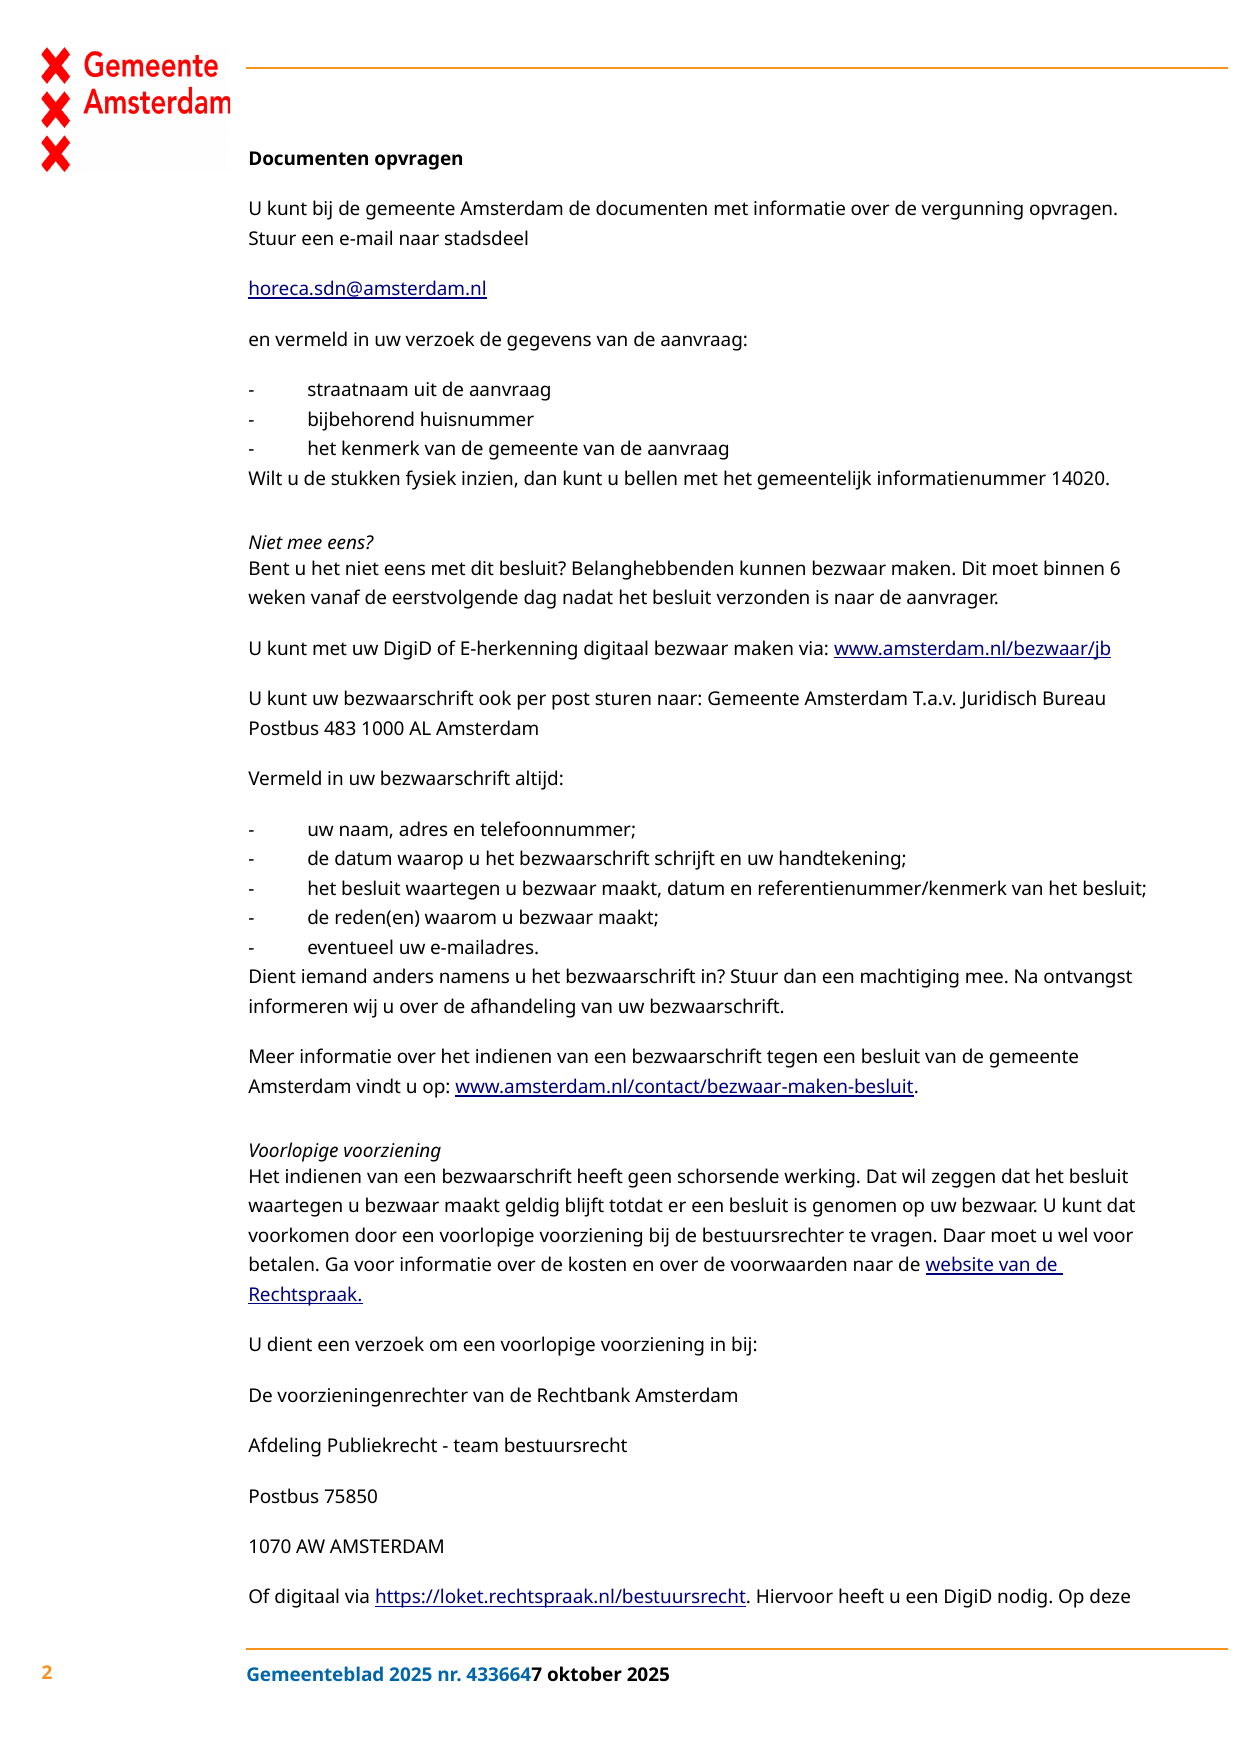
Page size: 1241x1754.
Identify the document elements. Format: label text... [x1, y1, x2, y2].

text horeca.sdn@amsterdam.nl [248, 276, 1152, 301]
text Afdeling Publiekrecht - team bestuursrecht [248, 1432, 1152, 1458]
list straatnaam uit de aanvraag [248, 376, 1152, 402]
text Postbus 75850 [248, 1483, 1152, 1509]
text Voorlopige voorziening [248, 1137, 1152, 1163]
list het kenmerk van de gemeente van de aanvraag [248, 436, 1152, 461]
text Vermeld in uw bezwaarschrift altijd: [248, 765, 1152, 791]
list eventueel uw e-mailadres. [248, 934, 1152, 960]
text Wilt u de stukken fysiek inzien, dan kunt u bellen met het gemeentelijk informatienummer 14020. [248, 465, 1152, 491]
text en vermeld in uw verzoek de gegevens van de aanvraag: [248, 326, 1152, 352]
text U kunt uw bezwaarschrift ook per post sturen naar: Gemeente Amsterdam T.a.v. Juridisch Bureau Postbus 483 1000 AL Amsterdam [248, 685, 1152, 741]
text De voorzieningenrechter van de Rechtbank Amsterdam [248, 1382, 1152, 1408]
text U kunt met uw DigiD of E-herkenning digitaal bezwaar maken via: www.amsterdam.nl/bezwaar/jb [248, 635, 1152, 661]
list bijbehorend huisnummer [248, 406, 1152, 432]
text Bent u het niet eens met dit besluit? Belanghebbenden kunnen bezwaar maken. Dit moet binnen 6 weken vanaf de eerstvolgende dag nadat het besluit verzonden is naar de aanvrager. [248, 555, 1152, 610]
list de datum waarop u het bezwaarschrift schrijft en uw handtekening; [248, 845, 1152, 871]
list uw naam, adres en telefoonnummer; [248, 816, 1152, 841]
text Het indienen van een bezwaarschrift heeft geen schorsende werking. Dat wil zeggen dat het besluit waartegen u bezwaar maakt geldig blijft totdat er een besluit is genomen op uw bezwaar. U kunt dat voorkomen door een voorlopige voorziening bij de bestuursrechter te vragen. Daar moet u wel voor betalen. Ga voor informatie over de kosten en over de voorwaarden naar de website van de Rechtspraak. [248, 1163, 1152, 1307]
picture [41, 47, 231, 172]
text Of digitaal via https://loket.rechtspraak.nl/bestuursrecht. Hiervoor heeft u een DigiD nodig. Op deze [248, 1584, 1152, 1609]
text 1070 AW AMSTERDAM [248, 1533, 1152, 1559]
text U dient een verzoek om een voorlopige voorziening in bij: [248, 1332, 1152, 1357]
text Documenten opvragen [248, 145, 1152, 171]
text Meer informatie over het indienen van een bezwaarschrift tegen een besluit van de gemeente Amsterdam vindt u op: www.amsterdam.nl/contact/bezwaar-maken-besluit. [248, 1044, 1152, 1099]
text Dient iemand anders namens u het bezwaarschrift in? Stuur dan een machtiging mee. Na ontvangst informeren wij u over de afhandeling van uw bezwaarschrift. [248, 964, 1152, 1019]
text Niet mee eens? [248, 529, 1152, 555]
text U kunt bij de gemeente Amsterdam de documenten met informatie over de vergunning opvragen. Stuur een e-mail naar stadsdeel [248, 196, 1152, 251]
list de reden(en) waarom u bezwaar maakt; [248, 904, 1152, 930]
list het besluit waartegen u bezwaar maakt, datum en referentienummer/kenmerk van het besluit; [248, 875, 1152, 901]
